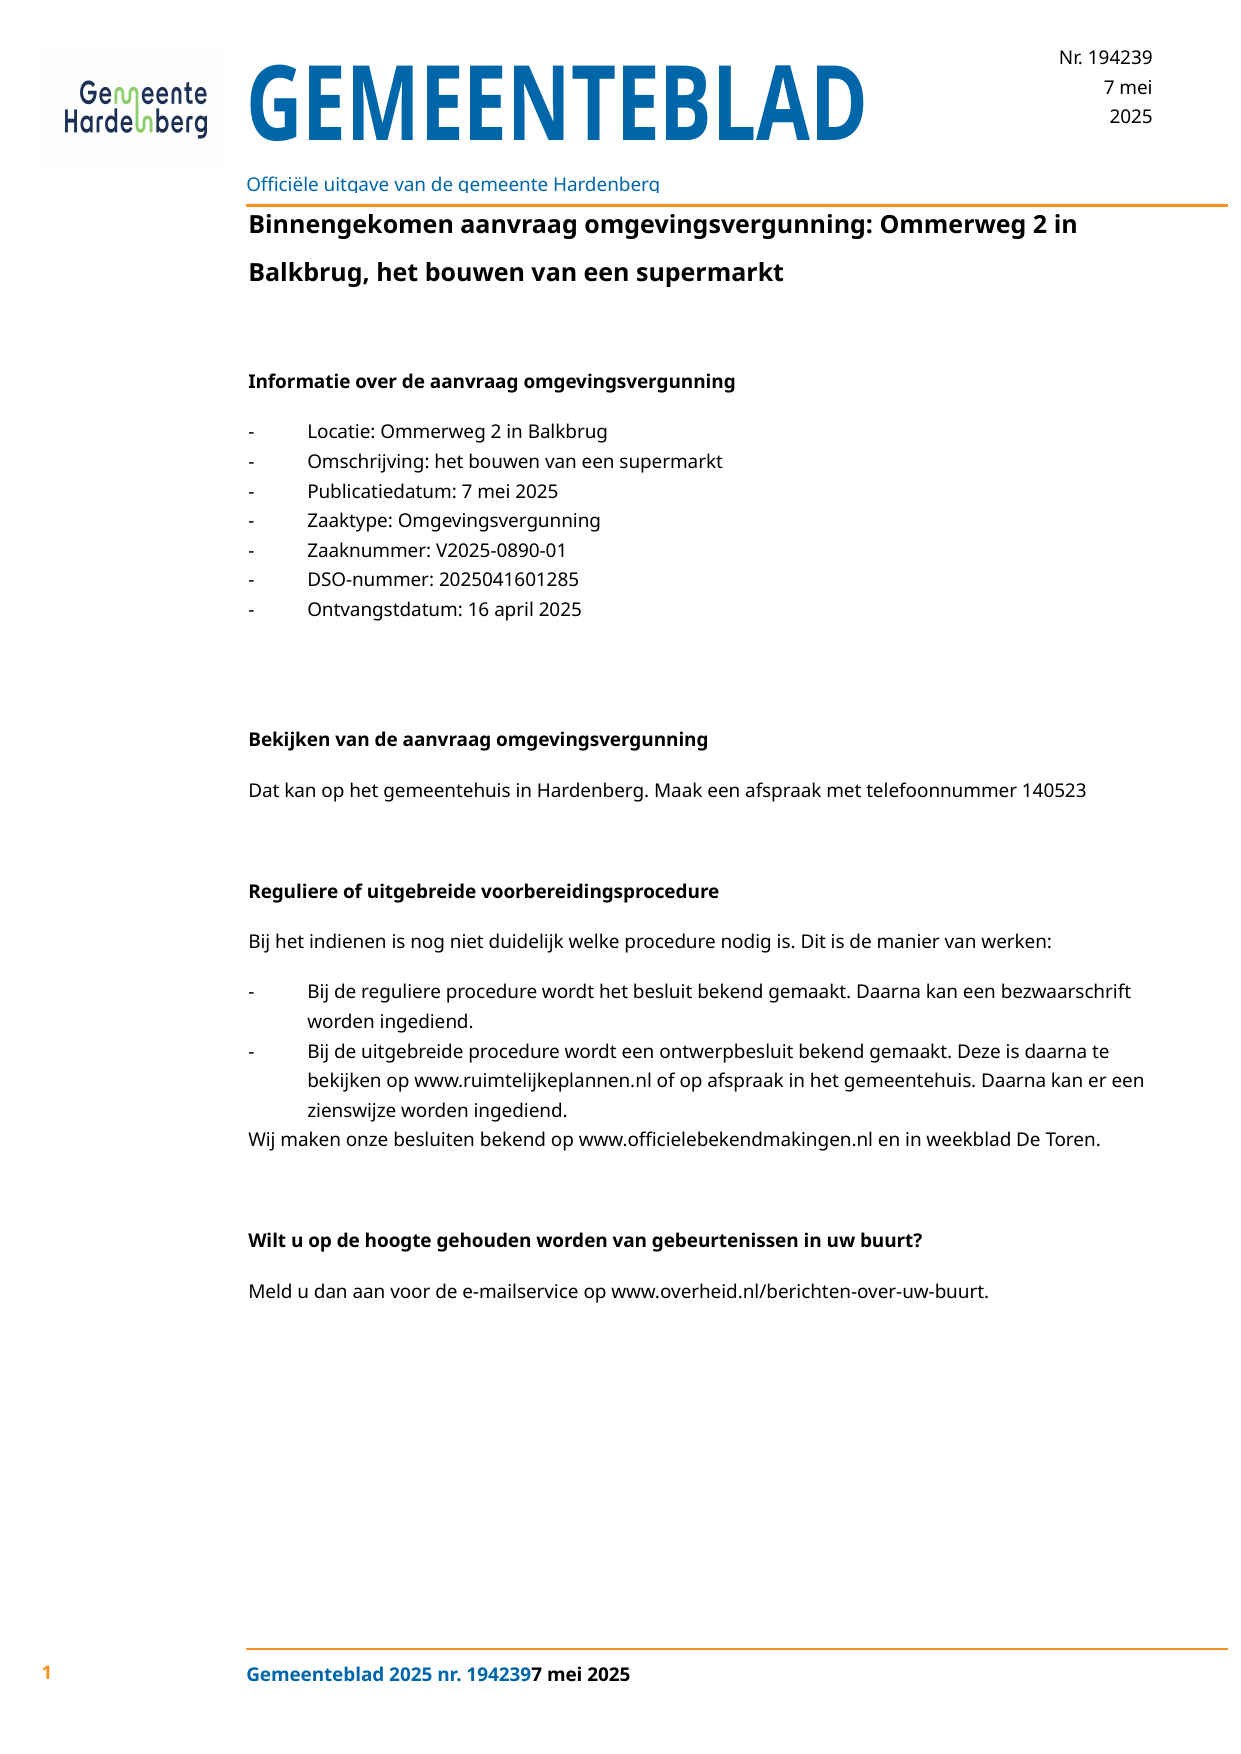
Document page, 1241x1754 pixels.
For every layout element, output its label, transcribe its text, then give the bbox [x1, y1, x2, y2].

list Bij de reguliere procedure wordt het besluit bekend gemaakt. Daarna kan een bezwaarschrift worden ingediend. [248, 979, 1152, 1034]
list Zaaknummer: V2025-0890-01 [248, 537, 1152, 563]
text Binnengekomen aanvraag omgevingsvergunning: Ommerweg 2 in Balkbrug, het bouwen van een supermarkt [248, 207, 1152, 288]
text Wilt u op de hoogte gehouden worden van gebeurtenissen in uw buurt? [248, 1227, 1152, 1253]
list Zaaktype: Omgevingsvergunning [248, 507, 1152, 533]
list Ontvangstdatum: 16 april 2025 [248, 596, 1152, 622]
text Dat kan op het gemeentehuis in Hardenberg. Maak een afspraak met telefoonnummer 140523 [248, 777, 1152, 803]
text Reguliere of uitgebreide voorbereidingsprocedure [248, 878, 1152, 904]
text Bij het indienen is nog niet duidelijk welke procedure nodig is. Dit is de manier van werken: [248, 928, 1152, 954]
list Locatie: Ommerweg 2 in Balkbrug [248, 419, 1152, 444]
list DSO-nummer: 2025041601285 [248, 567, 1152, 592]
list Publicatiedatum: 7 mei 2025 [248, 478, 1152, 504]
picture [41, 47, 231, 172]
list Omschrijving: het bouwen van een supermarkt [248, 448, 1152, 474]
text Meld u dan aan voor de e-mailservice op www.overheid.nl/berichten-over-uw-buurt. [248, 1278, 1152, 1304]
list Bij de uitgebreide procedure wordt een ontwerpbesluit bekend gemaakt. Deze is daarna te bekijken op www.ruimtelijkeplannen.nl of op afspraak in het gemeentehuis. Daarna kan er een zienswijze worden ingediend. [248, 1038, 1152, 1123]
text Wij maken onze besluiten bekend op www.officielebekendmakingen.nl en in weekblad De Toren. [248, 1127, 1152, 1152]
text Informatie over de aanvraag omgevingsvergunning [248, 368, 1152, 394]
text Bekijken van de aanvraag omgevingsvergunning [248, 727, 1152, 752]
